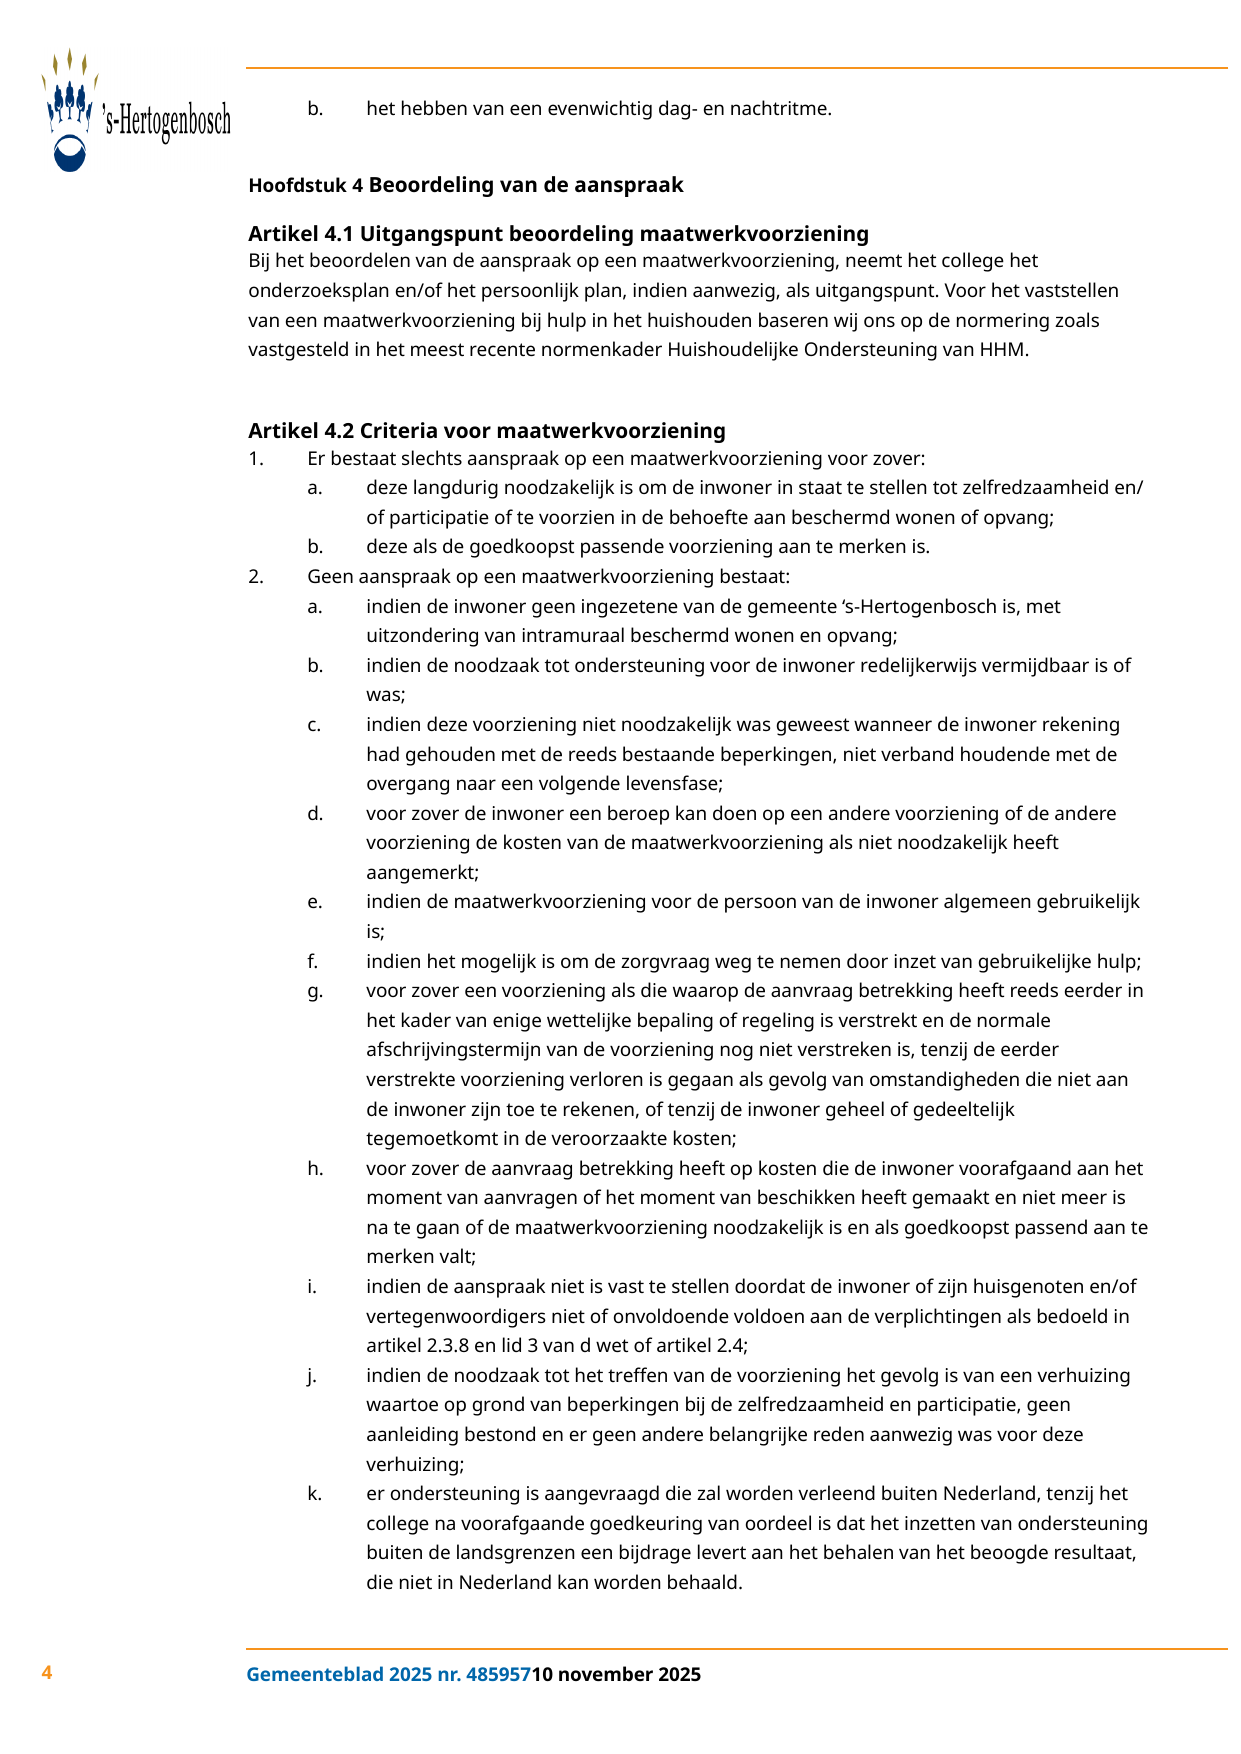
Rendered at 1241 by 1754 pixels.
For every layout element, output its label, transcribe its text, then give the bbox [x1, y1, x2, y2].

list deze langdurig noodzakelijk is om de inwoner in staat te stellen tot zelfredzaamheid en/ of participatie of te voorzien in de behoefte aan beschermd wonen of opvang; [307, 474, 1152, 530]
list voor zover de inwoner een beroep kan doen op een andere voorziening of de andere voorziening de kosten van de maatwerkvoorziening als niet noodzakelijk heeft aangemerkt; [307, 800, 1152, 885]
list deze als de goedkoopst passende voorziening aan te merken is. [307, 534, 1152, 559]
list er ondersteuning is aangevraagd die zal worden verleend buiten Nederland, tenzij het college na voorafgaande goedkeuring van oordeel is dat het inzetten van ondersteuning buiten de landsgrenzen een bijdrage levert aan het behalen van het beoogde resultaat, die niet in Nederland kan worden behaald. [307, 1480, 1152, 1595]
list indien de inwoner geen ingezetene van de gemeente ‘s-Hertogenbosch is, met uitzondering van intramuraal beschermd wonen en opvang; [307, 593, 1152, 648]
list indien de noodzaak tot het treffen van de voorziening het gevolg is van een verhuizing waartoe op grond van beperkingen bij de zelfredzaamheid en participatie, geen aanleiding bestond en er geen andere belangrijke reden aanwezig was voor deze verhuizing; [307, 1362, 1152, 1476]
text Artikel 4.2 Criteria voor maatwerkvoorziening [248, 416, 1152, 445]
list voor zover de aanvraag betrekking heeft op kosten die de inwoner voorafgaand aan het moment van aanvragen of het moment van beschikken heeft gemaakt en niet meer is na te gaan of de maatwerkvoorziening noodzakelijk is en als goedkoopst passend aan te merken valt; [307, 1155, 1152, 1269]
text Bij het beoordelen van de aanspraak op een maatwerkvoorziening, neemt het college het onderzoeksplan en/of het persoonlijk plan, indien aanwezig, als uitgangspunt. Voor het vaststellen van een maatwerkvoorziening bij hulp in het huishouden baseren wij ons op de normering zoals vastgesteld in het meest recente normenkader Huishoudelijke Ondersteuning van HHM. [248, 248, 1152, 362]
list indien deze voorziening niet noodzakelijk was geweest wanneer de inwoner rekening had gehouden met de reeds bestaande beperkingen, niet verband houdende met de overgang naar een volgende levensfase; [307, 711, 1152, 796]
list Geen aanspraak op een maatwerkvoorziening bestaat: [248, 563, 1152, 589]
list indien het mogelijk is om de zorgvraag weg te nemen door inzet van gebruikelijke hulp; [307, 948, 1152, 973]
list indien de noodzaak tot ondersteuning voor de inwoner redelijkerwijs vermijdbaar is of was; [307, 652, 1152, 707]
text Artikel 4.1 Uitgangspunt beoordeling maatwerkvoorziening [248, 219, 1152, 248]
text Hoofdstuk 4 Beoordeling van de aanspraak [248, 170, 1152, 198]
list het hebben van een evenwichtig dag- en nachtritme. [307, 95, 1152, 121]
list indien de aanspraak niet is vast te stellen doordat de inwoner of zijn huisgenoten en/of vertegenwoordigers niet of onvoldoende voldoen aan de verplichtingen als bedoeld in artikel 2.3.8 en lid 3 van d wet of artikel 2.4; [307, 1273, 1152, 1358]
list voor zover een voorziening als die waarop de aanvraag betrekking heeft reeds eerder in het kader van enige wettelijke bepaling of regeling is verstrekt en de normale afschrijvingstermijn van de voorziening nog niet verstreken is, tenzij de eerder verstrekte voorziening verloren is gegaan als gevolg van omstandigheden die niet aan de inwoner zijn toe te rekenen, of tenzij de inwoner geheel of gedeeltelijk tegemoetkomt in de veroorzaakte kosten; [307, 977, 1152, 1151]
list indien de maatwerkvoorziening voor de persoon van de inwoner algemeen gebruikelijk is; [307, 889, 1152, 944]
list Er bestaat slechts aanspraak op een maatwerkvoorziening voor zover: [248, 445, 1152, 471]
picture [41, 47, 231, 172]
